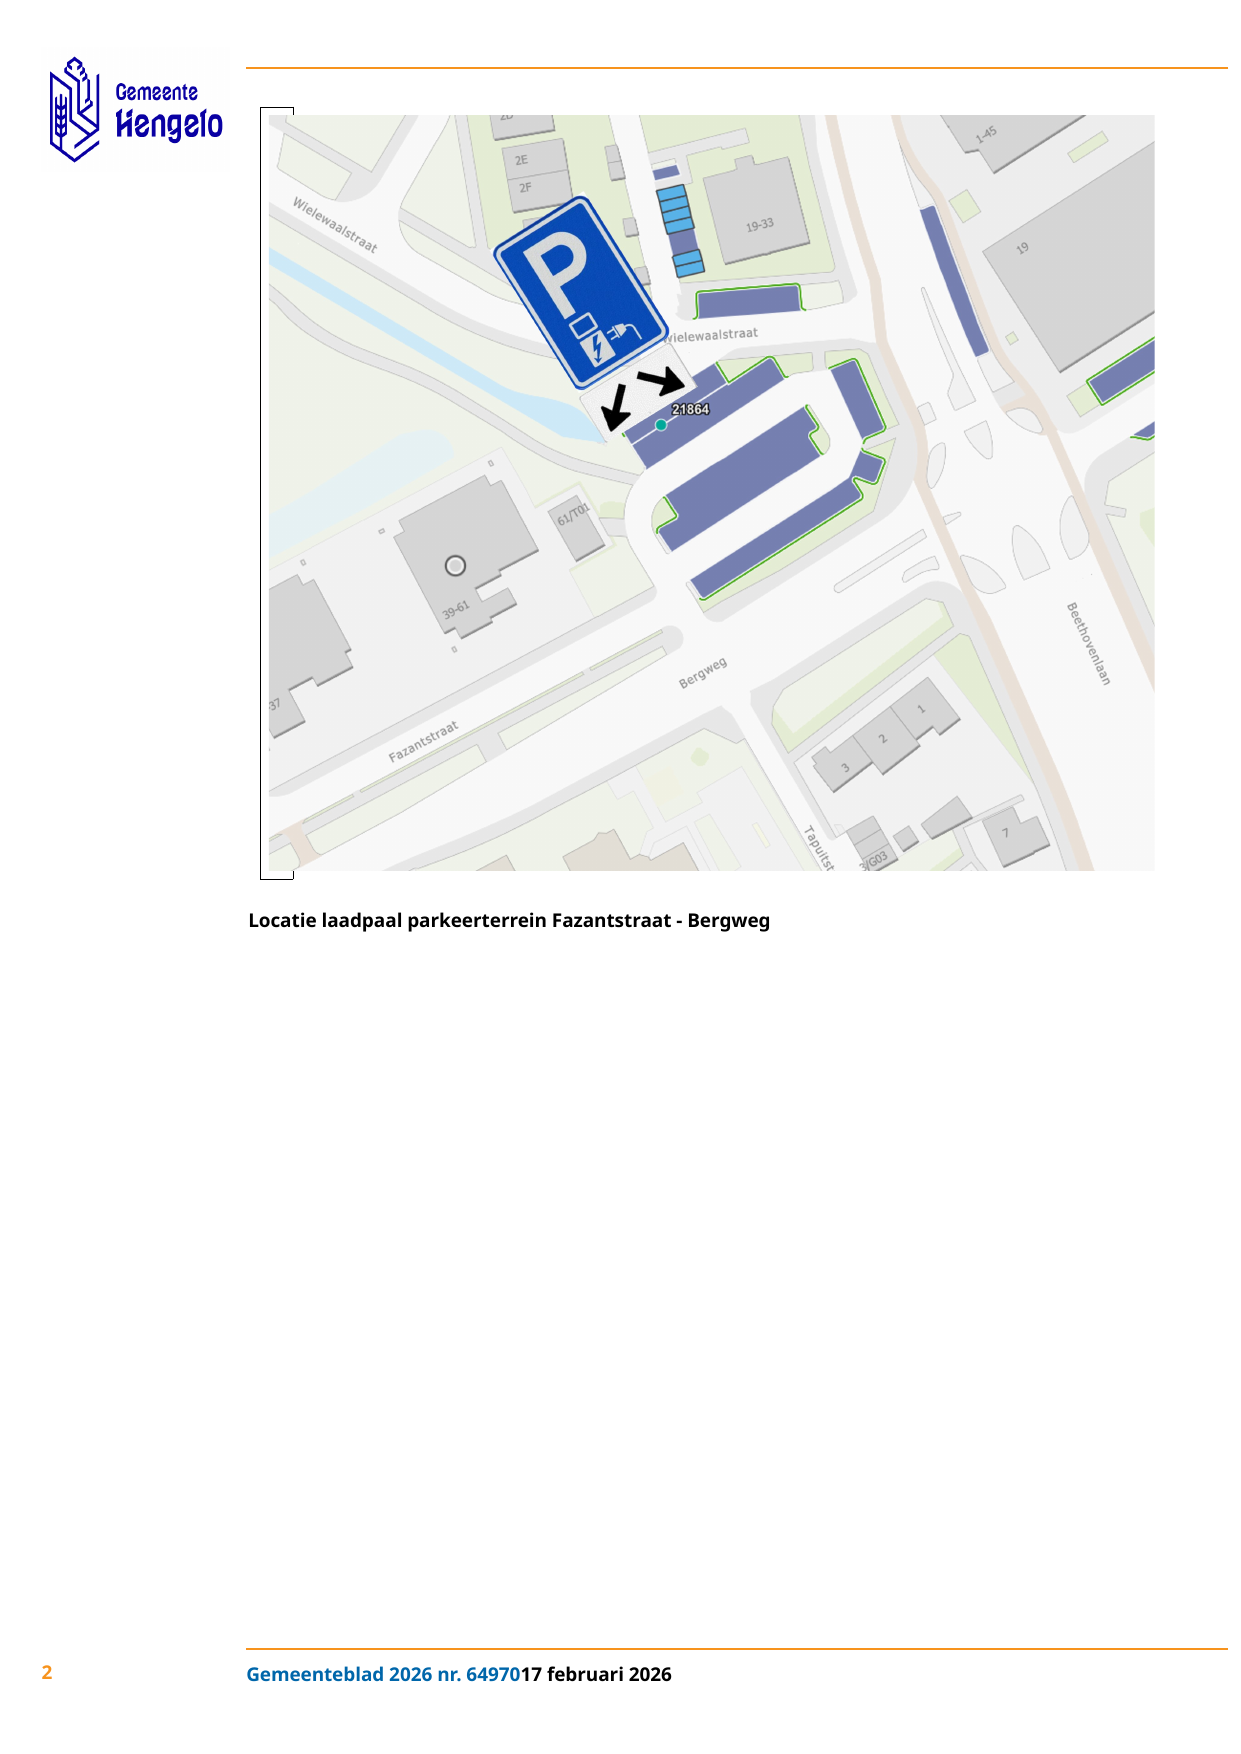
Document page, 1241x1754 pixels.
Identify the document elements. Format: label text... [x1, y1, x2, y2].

text Locatie laadpaal parkeerterrein Fazantstraat - Bergweg [248, 908, 1152, 933]
picture [268, 115, 1155, 871]
picture [41, 47, 231, 172]
